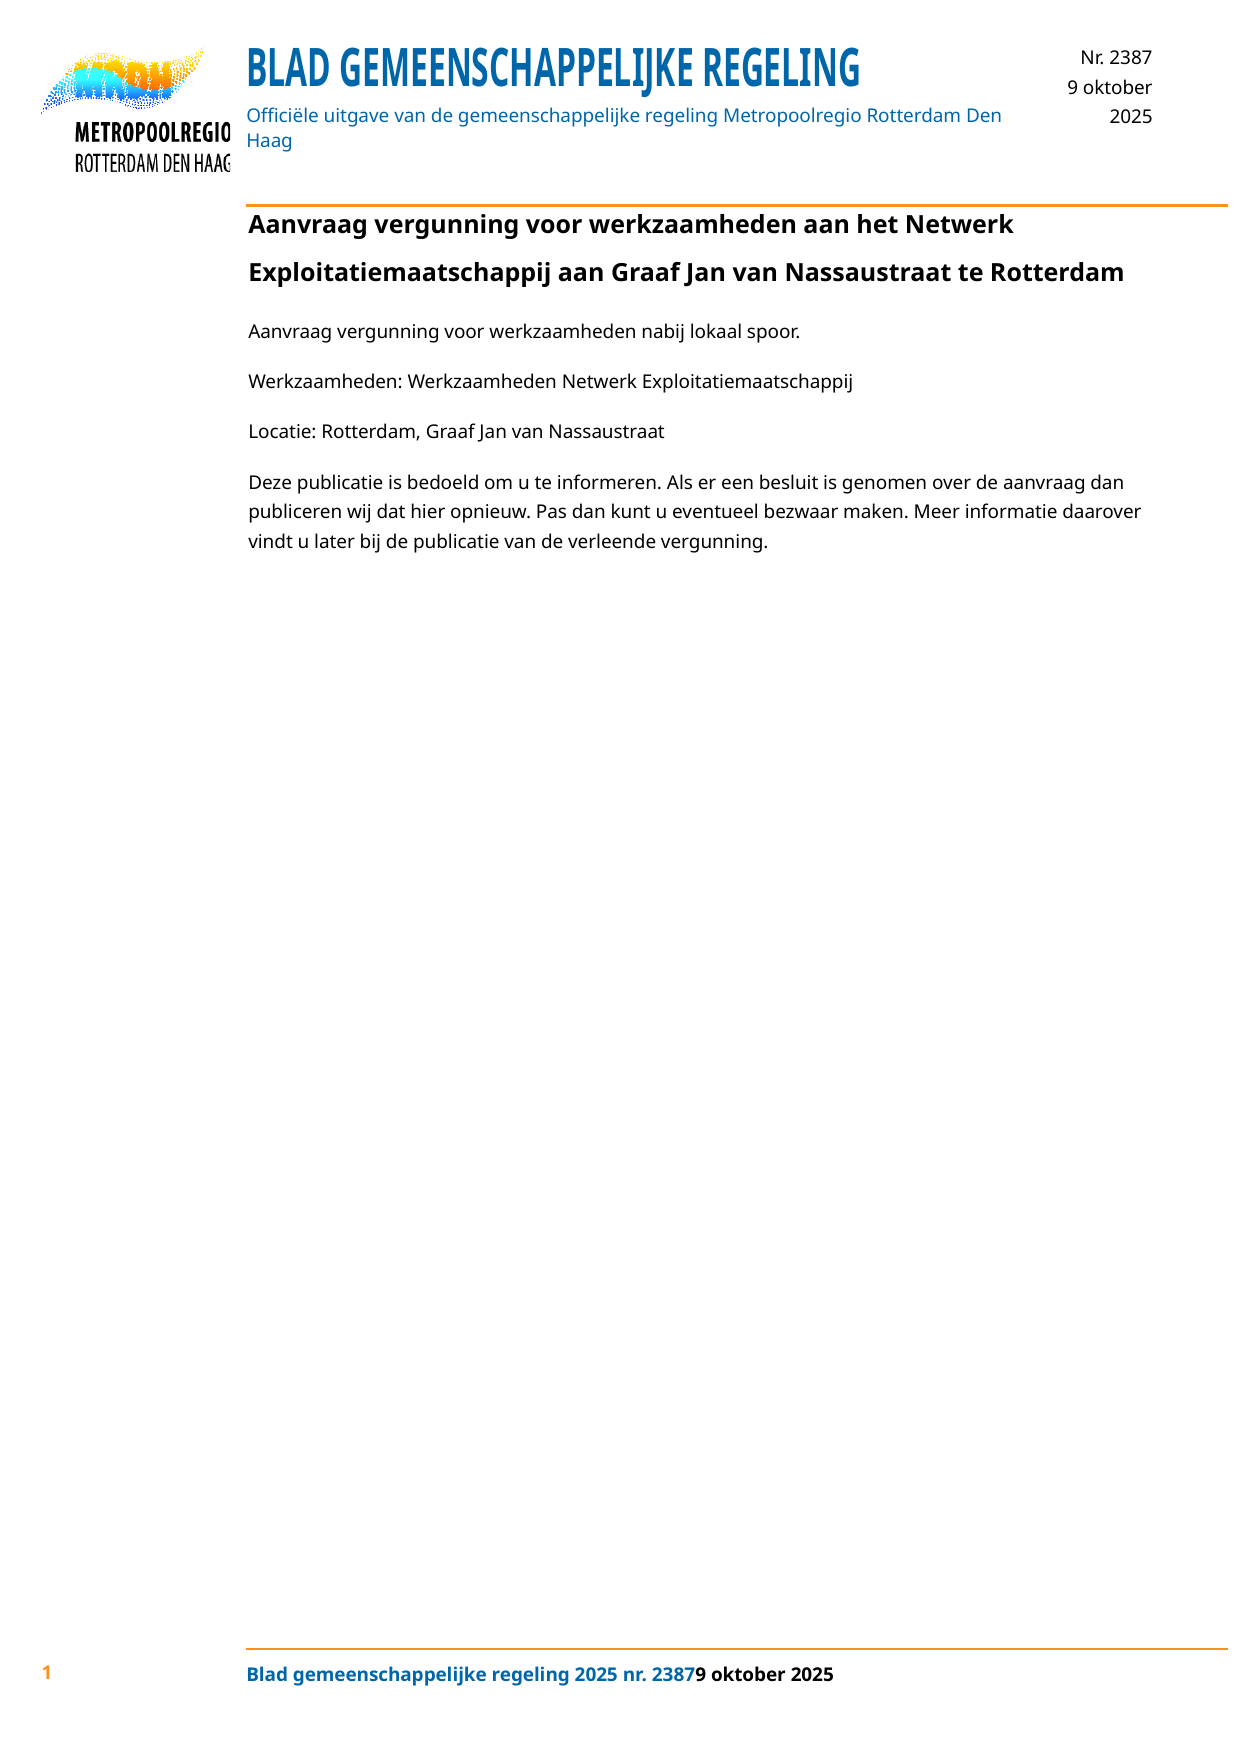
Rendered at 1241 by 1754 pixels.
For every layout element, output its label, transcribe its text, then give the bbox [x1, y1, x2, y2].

text Aanvraag vergunning voor werkzaamheden aan het Netwerk Exploitatiemaatschappij aan Graaf Jan van Nassaustraat te Rotterdam [248, 207, 1152, 288]
text Locatie: Rotterdam, Graaf Jan van Nassaustraat [248, 419, 1152, 444]
text Werkzaamheden: Werkzaamheden Netwerk Exploitatiemaatschappij [248, 368, 1152, 394]
text Deze publicatie is bedoeld om u te informeren. Als er een besluit is genomen over de aanvraag dan publiceren wij dat hier opnieuw. Pas dan kunt u eventueel bezwaar maken. Meer informatie daarover vindt u later bij de publicatie van de verleende vergunning. [248, 469, 1152, 554]
picture [41, 47, 231, 172]
text Aanvraag vergunning voor werkzaamheden nabij lokaal spoor. [248, 318, 1152, 344]
